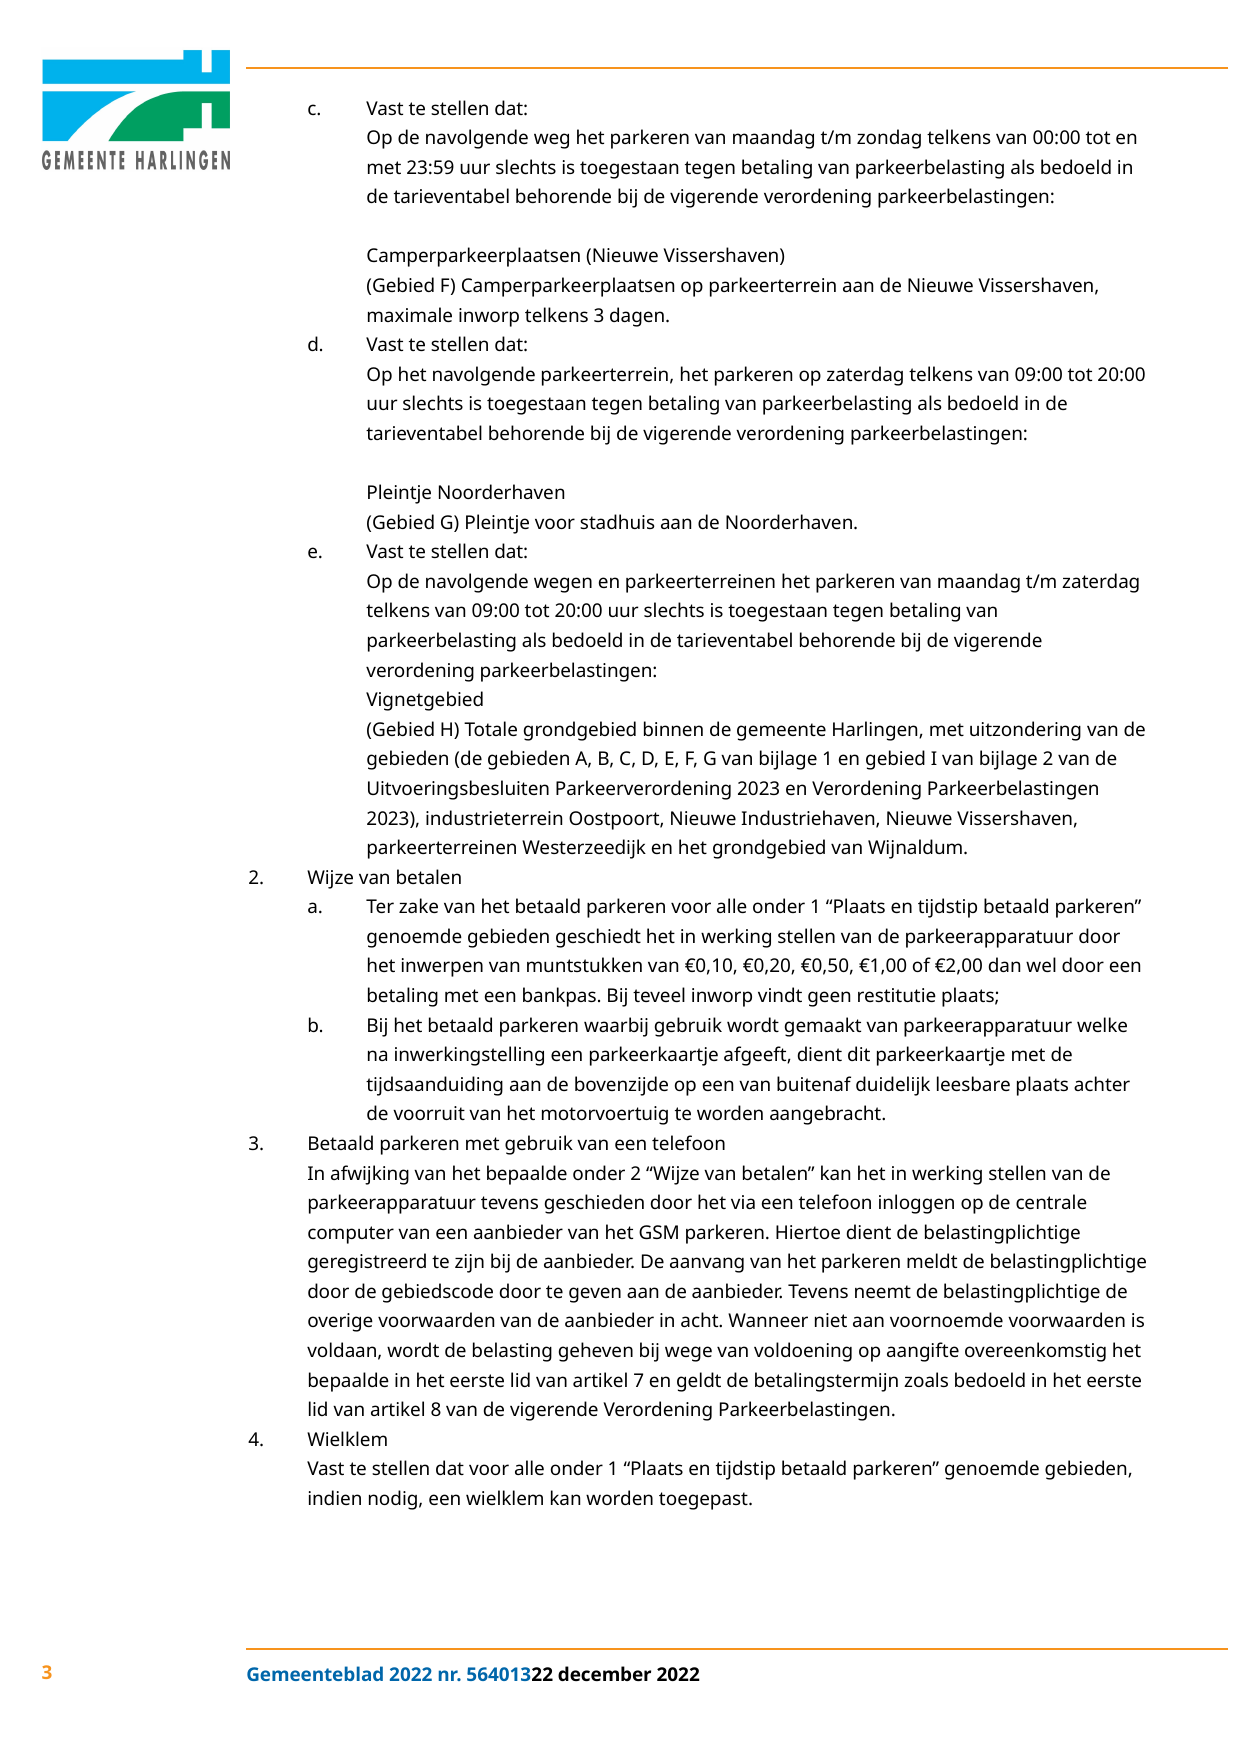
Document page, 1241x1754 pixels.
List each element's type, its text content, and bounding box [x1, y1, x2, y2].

list Wielklem [248, 1426, 1152, 1452]
picture [41, 47, 231, 172]
list Vast te stellen dat: [307, 95, 1152, 121]
list Vignetgebied [307, 686, 1152, 712]
list Op het navolgende parkeerterrein, het parkeren op zaterdag telkens van 09:00 tot 20:00 uur slechts is toegestaan tegen betaling van parkeerbelasting als bedoeld in de tarieventabel behorende bij de vigerende verordening parkeerbelastingen: [307, 361, 1152, 446]
list Pleintje Noorderhaven [307, 479, 1152, 505]
list (Gebied H) Totale grondgebied binnen de gemeente Harlingen, met uitzondering van de gebieden (de gebieden A, B, C, D, E, F, G van bijlage 1 en gebied I van bijlage 2 van de Uitvoeringsbesluiten Parkeerverordening 2023 en Verordening Parkeerbelastingen 2023), industrieterrein Oostpoort, Nieuwe Industriehaven, Nieuwe Vissershaven, parkeerterreinen Westerzeedijk en het grondgebied van Wijnaldum. [307, 716, 1152, 860]
list (Gebied G) Pleintje voor stadhuis aan de Noorderhaven. [307, 509, 1152, 535]
list Vast te stellen dat: [307, 331, 1152, 357]
list Op de navolgende weg het parkeren van maandag t/m zondag telkens van 00:00 tot en met 23:59 uur slechts is toegestaan tegen betaling van parkeerbelasting als bedoeld in de tarieventabel behorende bij de vigerende verordening parkeerbelastingen: [307, 124, 1152, 209]
list Vast te stellen dat voor alle onder 1 “Plaats en tijdstip betaald parkeren” genoemde gebieden, indien nodig, een wielklem kan worden toegepast. [248, 1456, 1152, 1511]
list Vast te stellen dat: [307, 538, 1152, 564]
list (Gebied F) Camperparkeerplaatsen op parkeerterrein aan de Nieuwe Vissershaven, maximale inworp telkens 3 dagen. [307, 272, 1152, 328]
list Op de navolgende wegen en parkeerterreinen het parkeren van maandag t/m zaterdag telkens van 09:00 tot 20:00 uur slechts is toegestaan tegen betaling van parkeerbelasting als bedoeld in de tarieventabel behorende bij de vigerende verordening parkeerbelastingen: [307, 568, 1152, 683]
list Bij het betaald parkeren waarbij gebruik wordt gemaakt van parkeerapparatuur welke na inwerkingstelling een parkeerkaartje afgeeft, dient dit parkeerkaartje met de tijdsaanduiding aan de bovenzijde op een van buitenaf duidelijk leesbare plaats achter de voorruit van het motorvoertuig te worden aangebracht. [307, 1012, 1152, 1126]
list In afwijking van het bepaalde onder 2 “Wijze van betalen” kan het in werking stellen van de parkeerapparatuur tevens geschieden door het via een telefoon inloggen op de centrale computer van een aanbieder van het GSM parkeren. Hiertoe dient de belastingplichtige geregistreerd te zijn bij de aanbieder. De aanvang van het parkeren meldt de belastingplichtige door de gebiedscode door te geven aan de aanbieder. Tevens neemt de belastingplichtige de overige voorwaarden van de aanbieder in acht. Wanneer niet aan voornoemde voorwaarden is voldaan, wordt de belasting geheven bij wege van voldoening op aangifte overeenkomstig het bepaalde in het eerste lid van artikel 7 en geldt de betalingstermijn zoals bedoeld in het eerste lid van artikel 8 van de vigerende Verordening Parkeerbelastingen. [248, 1160, 1152, 1422]
list Camperparkeerplaatsen (Nieuwe Vissershaven) [307, 243, 1152, 268]
list Betaald parkeren met gebruik van een telefoon [248, 1130, 1152, 1156]
list Ter zake van het betaald parkeren voor alle onder 1 “Plaats en tijdstip betaald parkeren” genoemde gebieden geschiedt het in werking stellen van de parkeerapparatuur door het inwerpen van muntstukken van €0,10, €0,20, €0,50, €1,00 of €2,00 dan wel door een betaling met een bankpas. Bij teveel inworp vindt geen restitutie plaats; [307, 893, 1152, 1008]
list Wijze van betalen [248, 864, 1152, 890]
